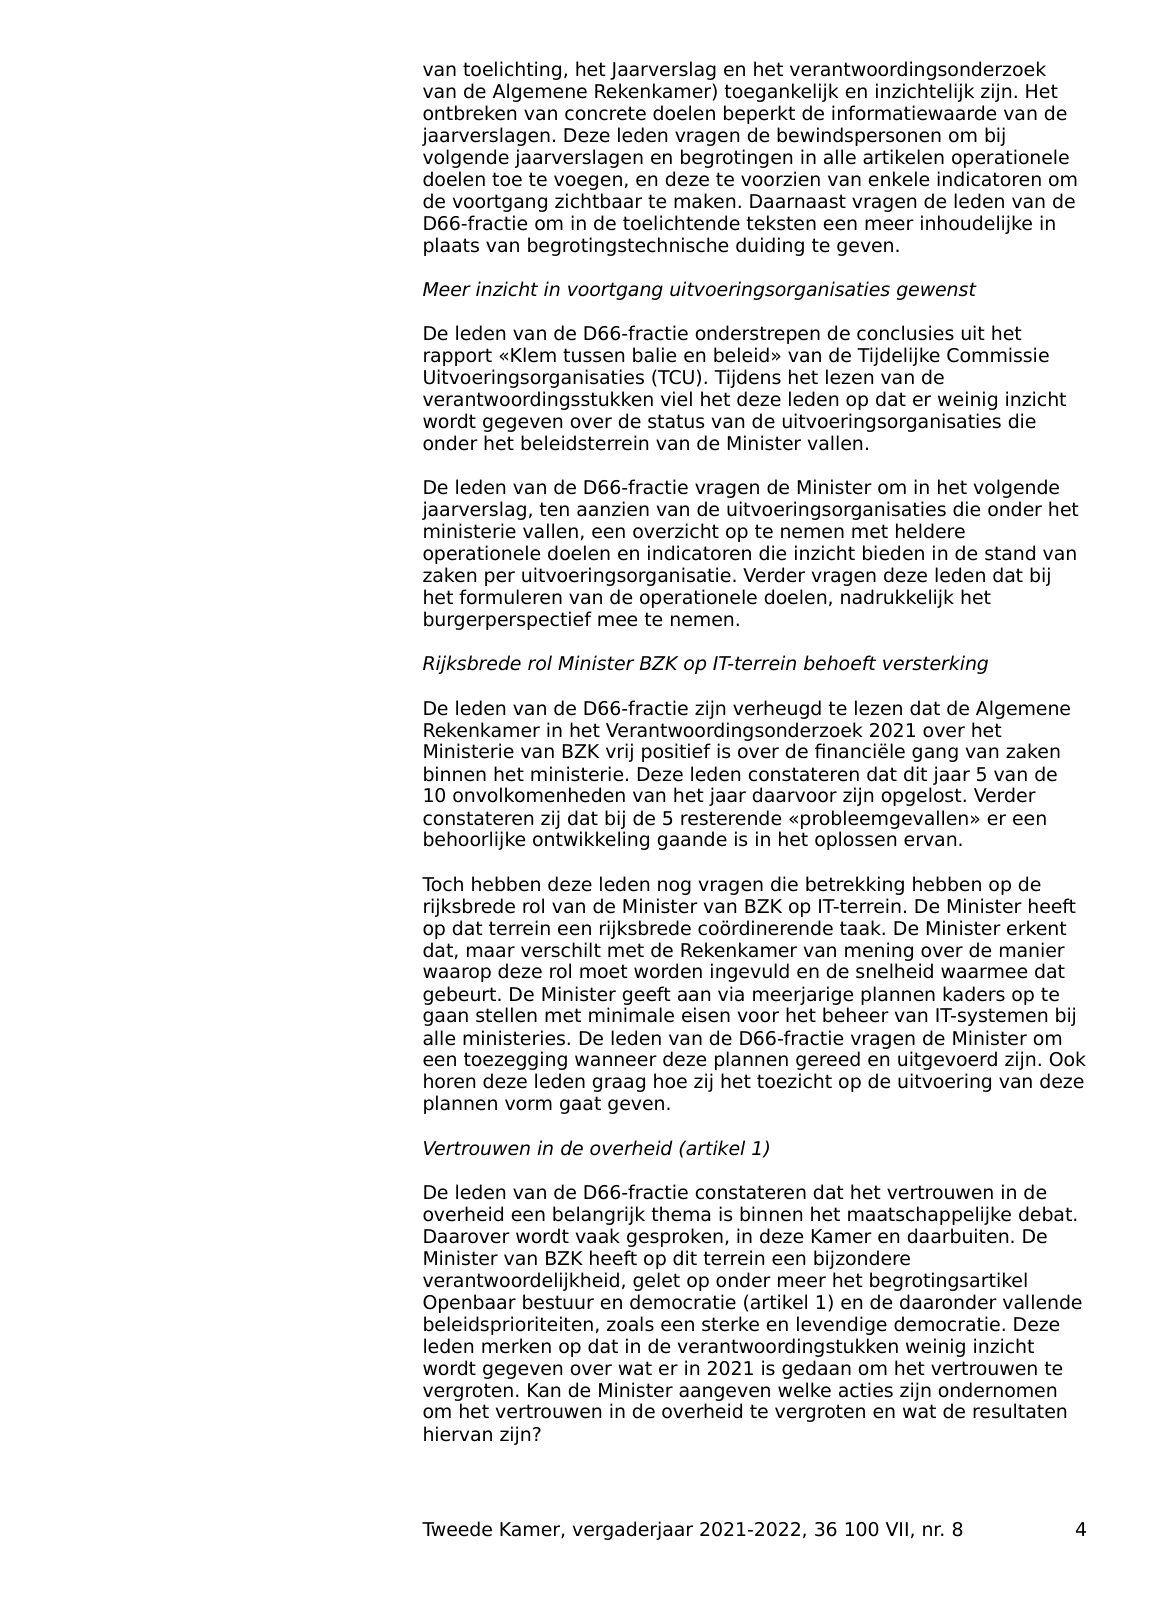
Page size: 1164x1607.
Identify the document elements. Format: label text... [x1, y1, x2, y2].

subtitle Rijksbrede rol Minister BZK op IT-terrein behoeft versterking [422, 653, 1087, 675]
text Toch hebben deze leden nog vragen die betrekking hebben op de rijksbrede rol van de Minister van BZK op IT-terrein. De Minister heeft op dat terrein een rijksbrede coördinerende taak. De Minister erkent dat, maar verschilt met de Rekenkamer van mening over de manier waarop deze rol moet worden ingevuld en de snelheid waarmee dat gebeurt. De Minister geeft aan via meerjarige plannen kaders op te gaan stellen met minimale eisen voor het beheer van IT-systemen bij alle ministeries. De leden van de D66-fractie vragen de Minister om een toezegging wanneer deze plannen gereed en uitgevoerd zijn. Ook horen deze leden graag hoe zij het toezicht op de uitvoering van deze plannen vorm gaat geven. [422, 873, 1087, 1115]
text De leden van de D66-fractie onderstrepen de conclusies uit het rapport «Klem tussen balie en beleid» van de Tijdelijke Commissie Uitvoeringsorganisaties (TCU). Tijdens het lezen van de verantwoordingsstukken viel het deze leden op dat er weinig inzicht wordt gegeven over de status van de uitvoeringsorganisaties die onder het beleidsterrein van de Minister vallen. [422, 323, 1087, 455]
subtitle Vertrouwen in de overheid (artikel 1) [422, 1137, 1087, 1159]
text van toelichting, het Jaarverslag en het verantwoordingsonderzoek van de Algemene Rekenkamer) toegankelijk en inzichtelijk zijn. Het ontbreken van concrete doelen beperkt de informatiewaarde van de jaarverslagen. Deze leden vragen de bewindspersonen om bij volgende jaarverslagen en begrotingen in alle artikelen operationele doelen toe te voegen, en deze te voorzien van enkele indicatoren om de voortgang zichtbaar te maken. Daarnaast vragen de leden van de D66-fractie om in de toelichtende teksten een meer inhoudelijke in plaats van begrotingstechnische duiding te geven. [422, 59, 1087, 257]
text De leden van de D66-fractie vragen de Minister om in het volgende jaarverslag, ten aanzien van de uitvoeringsorganisaties die onder het ministerie vallen, een overzicht op te nemen met heldere operationele doelen en indicatoren die inzicht bieden in de stand van zaken per uitvoeringsorganisatie. Verder vragen deze leden dat bij het formuleren van de operationele doelen, nadrukkelijk het burgerperspectief mee te nemen. [422, 477, 1087, 631]
text De leden van de D66-fractie zijn verheugd te lezen dat de Algemene Rekenkamer in het Verantwoordingsonderzoek 2021 over het Ministerie van BZK vrij positief is over de financiële gang van zaken binnen het ministerie. Deze leden constateren dat dit jaar 5 van de 10 onvolkomenheden van het jaar daarvoor zijn opgelost. Verder constateren zij dat bij de 5 resterende «probleemgevallen» er een behoorlijke ontwikkeling gaande is in het oplossen ervan. [422, 697, 1087, 851]
text De leden van de D66-fractie constateren dat het vertrouwen in de overheid een belangrijk thema is binnen het maatschappelijke debat. Daarover wordt vaak gesproken, in deze Kamer en daarbuiten. De Minister van BZK heeft op dit terrein een bijzondere verantwoordelijkheid, gelet op onder meer het begrotingsartikel Openbaar bestuur en democratie (artikel 1) en de daaronder vallende beleidsprioriteiten, zoals een sterke en levendige democratie. Deze leden merken op dat in de verantwoordingstukken weinig inzicht wordt gegeven over wat er in 2021 is gedaan om het vertrouwen te vergroten. Kan de Minister aangeven welke acties zijn ondernomen om het vertrouwen in de overheid te vergroten en wat de resultaten hiervan zijn? [422, 1182, 1087, 1445]
subtitle Meer inzicht in voortgang uitvoeringsorganisaties gewenst [422, 279, 1087, 301]
